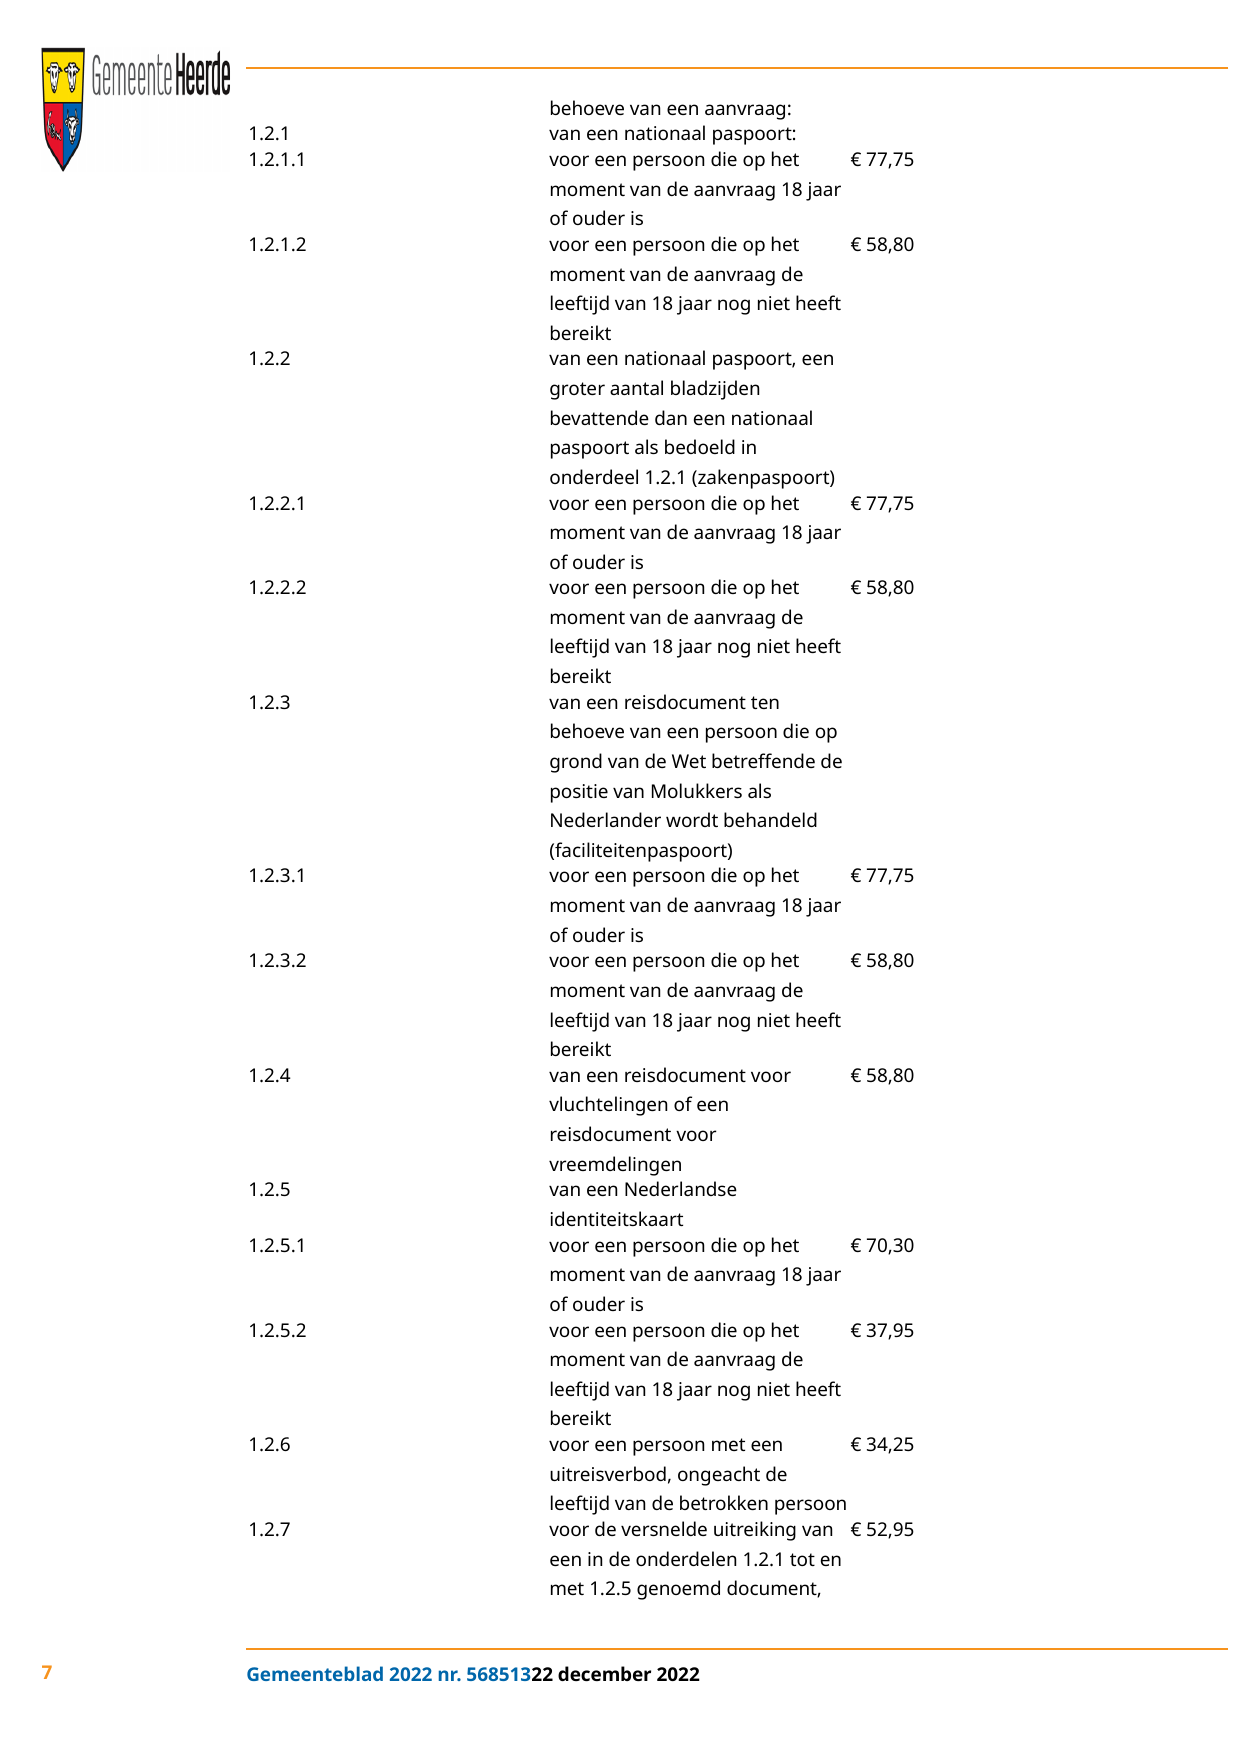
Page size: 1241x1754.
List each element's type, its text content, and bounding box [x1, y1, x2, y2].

table_cell voor een persoon met een uitreisverbod, ongeacht de leeftijd van de betrokken persoon [549, 1431, 850, 1516]
table_cell van een reisdocument ten behoeve van een persoon die op grond van de Wet betreffende de positie van Molukkers als Nederlander wordt behandeld (faciliteitenpaspoort) [549, 689, 850, 863]
table_cell 1.2.5.1 [248, 1232, 549, 1317]
table_cell 1.2.2.2 [248, 575, 549, 689]
table_cell 1.2.3.1 [248, 863, 549, 948]
picture [41, 47, 231, 172]
table_cell 1.2.3 [248, 689, 549, 863]
table_cell 1.2.2 [248, 346, 549, 490]
table_cell 1.2.1 [248, 121, 549, 146]
table_cell 1.2.6 [248, 1431, 549, 1516]
table_cell voor een persoon die op het moment van de aanvraag 18 jaar of ouder is [549, 490, 850, 574]
table_cell 1.2.1.2 [248, 231, 549, 346]
table_cell € 58,80 [850, 575, 1152, 689]
table_cell voor een persoon die op het moment van de aanvraag 18 jaar of ouder is [549, 1232, 850, 1317]
table_cell 1.2.5.2 [248, 1317, 549, 1431]
table_cell 1.2.2.1 [248, 490, 549, 574]
table_cell van een Nederlandse identiteitskaart [549, 1177, 850, 1232]
table_cell 1.2.1.1 [248, 146, 549, 231]
table_cell € 58,80 [850, 231, 1152, 346]
table_cell € 34,25 [850, 1431, 1152, 1516]
table_cell € 77,75 [850, 863, 1152, 948]
table_cell [850, 689, 1152, 863]
table_cell € 58,80 [850, 1062, 1152, 1177]
table_cell € 52,95 [850, 1516, 1152, 1601]
table_cell van een nationaal paspoort: [549, 121, 850, 146]
table_cell van een nationaal paspoort, een groter aantal bladzijden bevattende dan een nationaal paspoort als bedoeld in onderdeel 1.2.1 (zakenpaspoort) [549, 346, 850, 490]
table_cell van een reisdocument voor vluchtelingen of een reisdocument voor vreemdelingen [549, 1062, 850, 1177]
table_cell voor een persoon die op het moment van de aanvraag de leeftijd van 18 jaar nog niet heeft bereikt [549, 575, 850, 689]
table_cell 1.2.4 [248, 1062, 549, 1177]
table_cell € 37,95 [850, 1317, 1152, 1431]
table_cell 1.2.5 [248, 1177, 549, 1232]
table_cell voor de versnelde uitreiking van een in de onderdelen 1.2.1 tot en met 1.2.5 genoemd document, [549, 1516, 850, 1601]
table_cell voor een persoon die op het moment van de aanvraag de leeftijd van 18 jaar nog niet heeft bereikt [549, 1317, 850, 1431]
table_cell voor een persoon die op het moment van de aanvraag de leeftijd van 18 jaar nog niet heeft bereikt [549, 948, 850, 1062]
table_cell 1.2.3.2 [248, 948, 549, 1062]
table_cell 1.2.7 [248, 1516, 549, 1601]
table_cell voor een persoon die op het moment van de aanvraag 18 jaar of ouder is [549, 146, 850, 231]
table_cell € 58,80 [850, 948, 1152, 1062]
table_cell [248, 95, 549, 121]
table_cell [850, 346, 1152, 490]
table_cell voor een persoon die op het moment van de aanvraag de leeftijd van 18 jaar nog niet heeft bereikt [549, 231, 850, 346]
table_cell [850, 95, 1152, 121]
table_cell voor een persoon die op het moment van de aanvraag 18 jaar of ouder is [549, 863, 850, 948]
table_cell [850, 1177, 1152, 1232]
table_cell € 77,75 [850, 146, 1152, 231]
table_cell [850, 121, 1152, 146]
table_cell € 70,30 [850, 1232, 1152, 1317]
table_cell behoeve van een aanvraag: [549, 95, 850, 121]
table_cell € 77,75 [850, 490, 1152, 574]
